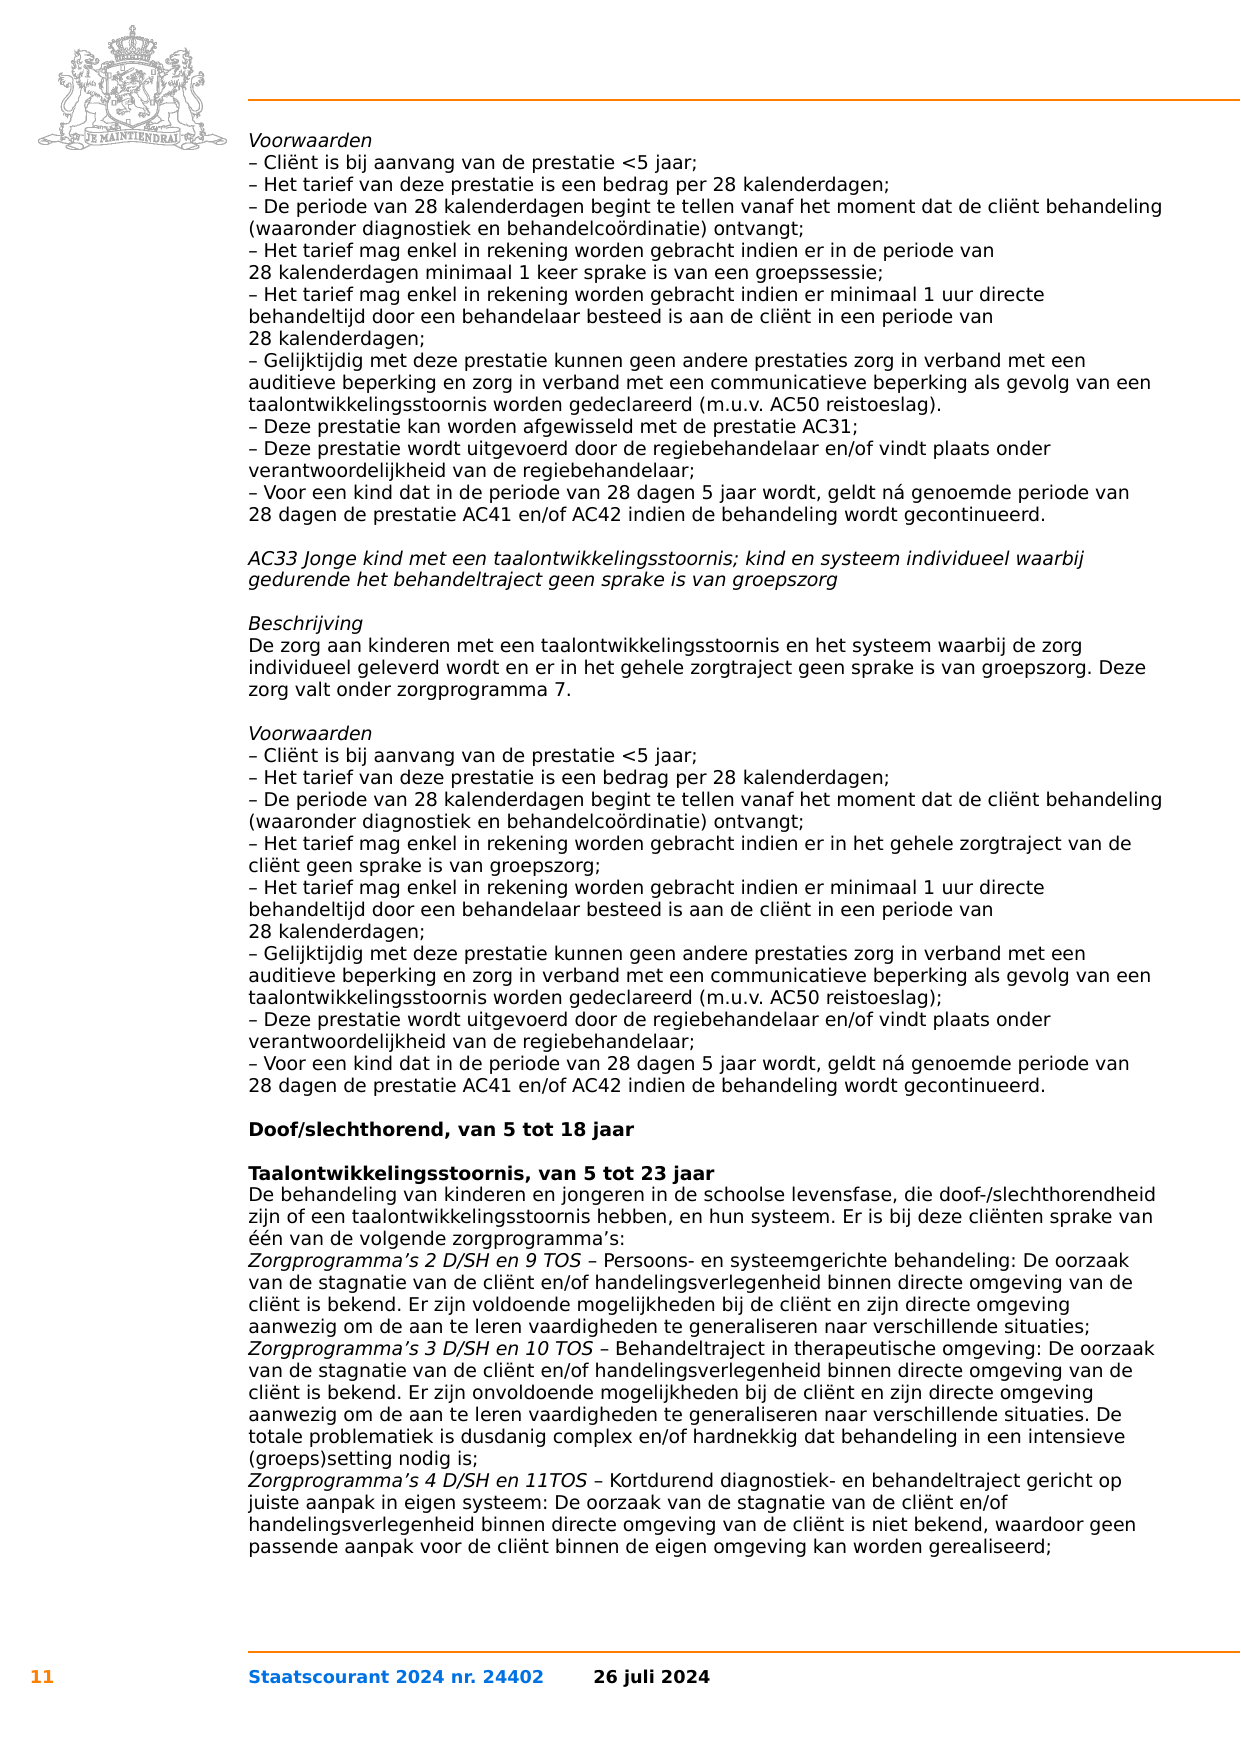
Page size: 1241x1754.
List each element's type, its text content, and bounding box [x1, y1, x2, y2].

text – Gelijktijdig met deze prestatie kunnen geen andere prestaties zorg in verband met een auditieve beperking en zorg in verband met een communicatieve beperking als gevolg van een taalontwikkelingsstoornis worden gedeclareerd (m.u.v. AC50 reistoeslag); [248, 943, 1163, 1009]
subtitle Beschrijving [248, 613, 1163, 635]
picture [38, 25, 227, 150]
text – Gelijktijdig met deze prestatie kunnen geen andere prestaties zorg in verband met een auditieve beperking en zorg in verband met een communicatieve beperking als gevolg van een taalontwikkelingsstoornis worden gedeclareerd (m.u.v. AC50 reistoeslag). [248, 350, 1163, 416]
text De behandeling van kinderen en jongeren in de schoolse levensfase, die doof-/slechthorendheid zijn of een taalontwikkelingsstoornis hebben, en hun systeem. Er is bij deze cliënten sprake van één van de volgende zorgprogramma’s: [248, 1184, 1163, 1250]
text – Het tarief van deze prestatie is een bedrag per 28 kalenderdagen; [248, 767, 1163, 789]
text – Voor een kind dat in de periode van 28 dagen 5 jaar wordt, geldt ná genoemde periode van 28 dagen de prestatie AC41 en/of AC42 indien de behandeling wordt gecontinueerd. [248, 1053, 1163, 1097]
text – Het tarief van deze prestatie is een bedrag per 28 kalenderdagen; [248, 174, 1163, 196]
text – Het tarief mag enkel in rekening worden gebracht indien er minimaal 1 uur directe behandeltijd door een behandelaar besteed is aan de cliënt in een periode van 28 kalenderdagen; [248, 877, 1163, 943]
text – Voor een kind dat in de periode van 28 dagen 5 jaar wordt, geldt ná genoemde periode van 28 dagen de prestatie AC41 en/of AC42 indien de behandeling wordt gecontinueerd. [248, 482, 1163, 526]
subtitle Doof/slechthorend, van 5 tot 18 jaar [248, 1118, 1163, 1141]
text – Deze prestatie wordt uitgevoerd door de regiebehandelaar en/of vindt plaats onder verantwoordelijkheid van de regiebehandelaar; [248, 438, 1163, 482]
text – Deze prestatie kan worden afgewisseld met de prestatie AC31; [248, 416, 1163, 438]
subtitle Taalontwikkelingsstoornis, van 5 tot 23 jaar [248, 1162, 1163, 1184]
text – Deze prestatie wordt uitgevoerd door de regiebehandelaar en/of vindt plaats onder verantwoordelijkheid van de regiebehandelaar; [248, 1009, 1163, 1053]
subtitle AC33 Jonge kind met een taalontwikkelingsstoornis; kind en systeem individueel waarbij gedurende het behandeltraject geen sprake is van groepszorg [248, 547, 1163, 591]
text – Cliënt is bij aanvang van de prestatie <5 jaar; [248, 152, 1163, 174]
subtitle Voorwaarden [248, 130, 1163, 152]
text De zorg aan kinderen met een taalontwikkelingsstoornis en het systeem waarbij de zorg individueel geleverd wordt en er in het gehele zorgtraject geen sprake is van groepszorg. Deze zorg valt onder zorgprogramma 7. [248, 635, 1163, 701]
text – Het tarief mag enkel in rekening worden gebracht indien er in de periode van 28 kalenderdagen minimaal 1 keer sprake is van een groepssessie; [248, 240, 1163, 284]
text Zorgprogramma’s 3 D/SH en 10 TOS – Behandeltraject in therapeutische omgeving: De oorzaak van de stagnatie van de cliënt en/of handelingsverlegenheid binnen directe omgeving van de cliënt is bekend. Er zijn onvoldoende mogelijkheden bij de cliënt en zijn directe omgeving aanwezig om de aan te leren vaardigheden te generaliseren naar verschillende situaties. De totale problematiek is dusdanig complex en/of hardnekkig dat behandeling in een intensieve (groeps)setting nodig is; [248, 1338, 1163, 1470]
text – De periode van 28 kalenderdagen begint te tellen vanaf het moment dat de cliënt behandeling (waaronder diagnostiek en behandelcoördinatie) ontvangt; [248, 196, 1163, 240]
text – De periode van 28 kalenderdagen begint te tellen vanaf het moment dat de cliënt behandeling (waaronder diagnostiek en behandelcoördinatie) ontvangt; [248, 789, 1163, 833]
text – Cliënt is bij aanvang van de prestatie <5 jaar; [248, 745, 1163, 767]
subtitle Voorwaarden [248, 723, 1163, 745]
text Zorgprogramma’s 4 D/SH en 11TOS – Kortdurend diagnostiek- en behandeltraject gericht op juiste aanpak in eigen systeem: De oorzaak van de stagnatie van de cliënt en/of handelingsverlegenheid binnen directe omgeving van de cliënt is niet bekend, waardoor geen passende aanpak voor de cliënt binnen de eigen omgeving kan worden gerealiseerd; [248, 1470, 1163, 1558]
text – Het tarief mag enkel in rekening worden gebracht indien er minimaal 1 uur directe behandeltijd door een behandelaar besteed is aan de cliënt in een periode van 28 kalenderdagen; [248, 284, 1163, 350]
text Zorgprogramma’s 2 D/SH en 9 TOS – Persoons- en systeemgerichte behandeling: De oorzaak van de stagnatie van de cliënt en/of handelingsverlegenheid binnen directe omgeving van de cliënt is bekend. Er zijn voldoende mogelijkheden bij de cliënt en zijn directe omgeving aanwezig om de aan te leren vaardigheden te generaliseren naar verschillende situaties; [248, 1250, 1163, 1338]
text – Het tarief mag enkel in rekening worden gebracht indien er in het gehele zorgtraject van de cliënt geen sprake is van groepszorg; [248, 833, 1163, 877]
